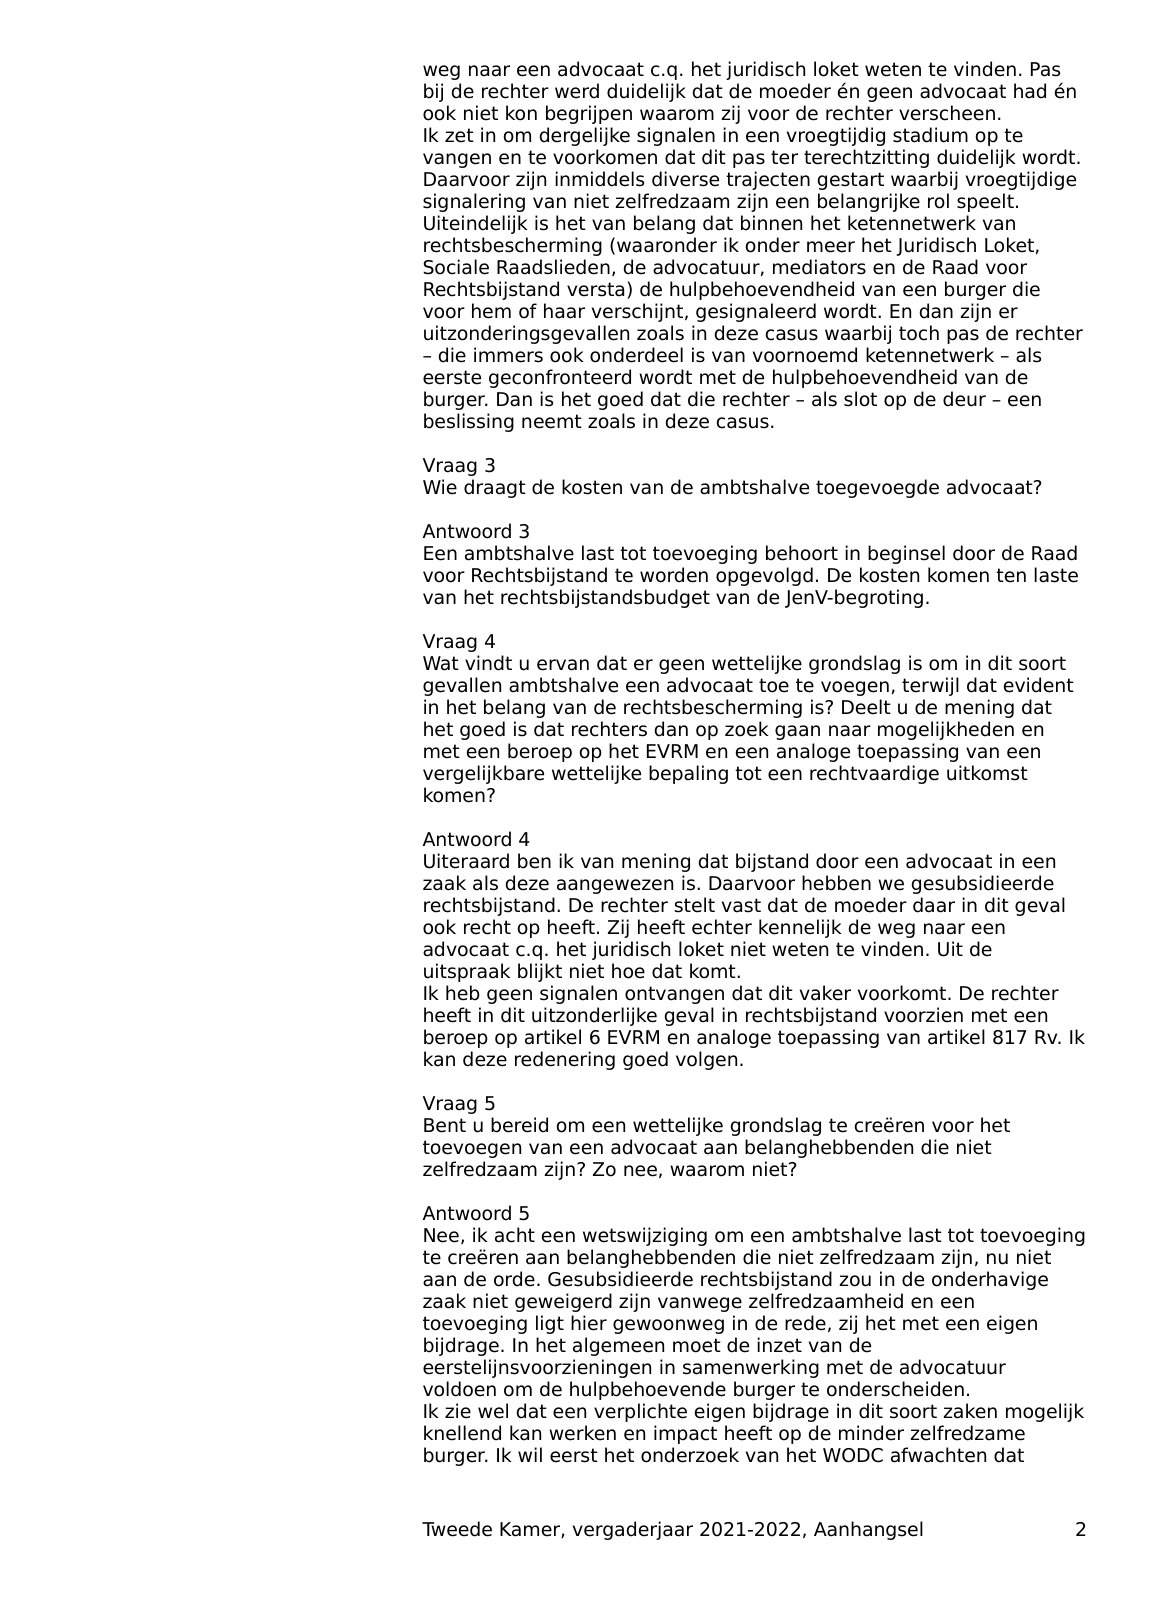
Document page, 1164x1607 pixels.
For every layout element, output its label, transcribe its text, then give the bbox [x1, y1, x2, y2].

text Ik zie wel dat een verplichte eigen bijdrage in dit soort zaken mogelijk knellend kan werken en impact heeft op de minder zelfredzame burger. Ik wil eerst het onderzoek van het WODC afwachten dat [422, 1401, 1087, 1467]
text Vraag 3 [422, 455, 1087, 477]
text Ik heb geen signalen ontvangen dat dit vaker voorkomt. De rechter heeft in dit uitzonderlijke geval in rechtsbijstand voorzien met een beroep op artikel 6 EVRM en analoge toepassing van artikel 817 Rv. Ik kan deze redenering goed volgen. [422, 983, 1087, 1071]
text Ik zet in om dergelijke signalen in een vroegtijdig stadium op te vangen en te voorkomen dat dit pas ter terechtzitting duidelijk wordt. Daarvoor zijn inmiddels diverse trajecten gestart waarbij vroegtijdige signalering van niet zelfredzaam zijn een belangrijke rol speelt. Uiteindelijk is het van belang dat binnen het ketennetwerk van rechtsbescherming (waaronder ik onder meer het Juridisch Loket, Sociale Raadslieden, de advocatuur, mediators en de Raad voor Rechtsbijstand versta) de hulpbehoevendheid van een burger die voor hem of haar verschijnt, gesignaleerd wordt. En dan zijn er uitzonderingsgevallen zoals in deze casus waarbij toch pas de rechter – die immers ook onderdeel is van voornoemd ketennetwerk – als eerste geconfronteerd wordt met de hulpbehoevendheid van de burger. Dan is het goed dat die rechter – als slot op de deur – een beslissing neemt zoals in deze casus. [422, 125, 1087, 433]
text Vraag 4 [422, 631, 1087, 653]
text Wie draagt de kosten van de ambtshalve toegevoegde advocaat? [422, 477, 1087, 499]
text Antwoord 3 [422, 521, 1087, 543]
text Een ambtshalve last tot toevoeging behoort in beginsel door de Raad voor Rechtsbijstand te worden opgevolgd. De kosten komen ten laste van het rechtsbijstandsbudget van de JenV-begroting. [422, 543, 1087, 609]
text Antwoord 5 [422, 1203, 1087, 1225]
text Antwoord 4 [422, 829, 1087, 851]
text Bent u bereid om een wettelijke grondslag te creëren voor het toevoegen van een advocaat aan belanghebbenden die niet zelfredzaam zijn? Zo nee, waarom niet? [422, 1115, 1087, 1181]
text Nee, ik acht een wetswijziging om een ambtshalve last tot toevoeging te creëren aan belanghebbenden die niet zelfredzaam zijn, nu niet aan de orde. Gesubsidieerde rechtsbijstand zou in de onderhavige zaak niet geweigerd zijn vanwege zelfredzaamheid en een toevoeging ligt hier gewoonweg in de rede, zij het met een eigen bijdrage. In het algemeen moet de inzet van de eerstelijnsvoorzieningen in samenwerking met de advocatuur voldoen om de hulpbehoevende burger te onderscheiden. [422, 1225, 1087, 1401]
text Wat vindt u ervan dat er geen wettelijke grondslag is om in dit soort gevallen ambtshalve een advocaat toe te voegen, terwijl dat evident in het belang van de rechtsbescherming is? Deelt u de mening dat het goed is dat rechters dan op zoek gaan naar mogelijkheden en met een beroep op het EVRM en een analoge toepassing van een vergelijkbare wettelijke bepaling tot een rechtvaardige uitkomst komen? [422, 653, 1087, 807]
text weg naar een advocaat c.q. het juridisch loket weten te vinden. Pas bij de rechter werd duidelijk dat de moeder én geen advocaat had én ook niet kon begrijpen waarom zij voor de rechter verscheen. [422, 59, 1087, 125]
text Uiteraard ben ik van mening dat bijstand door een advocaat in een zaak als deze aangewezen is. Daarvoor hebben we gesubsidieerde rechtsbijstand. De rechter stelt vast dat de moeder daar in dit geval ook recht op heeft. Zij heeft echter kennelijk de weg naar een advocaat c.q. het juridisch loket niet weten te vinden. Uit de uitspraak blijkt niet hoe dat komt. [422, 851, 1087, 983]
text Vraag 5 [422, 1093, 1087, 1115]
